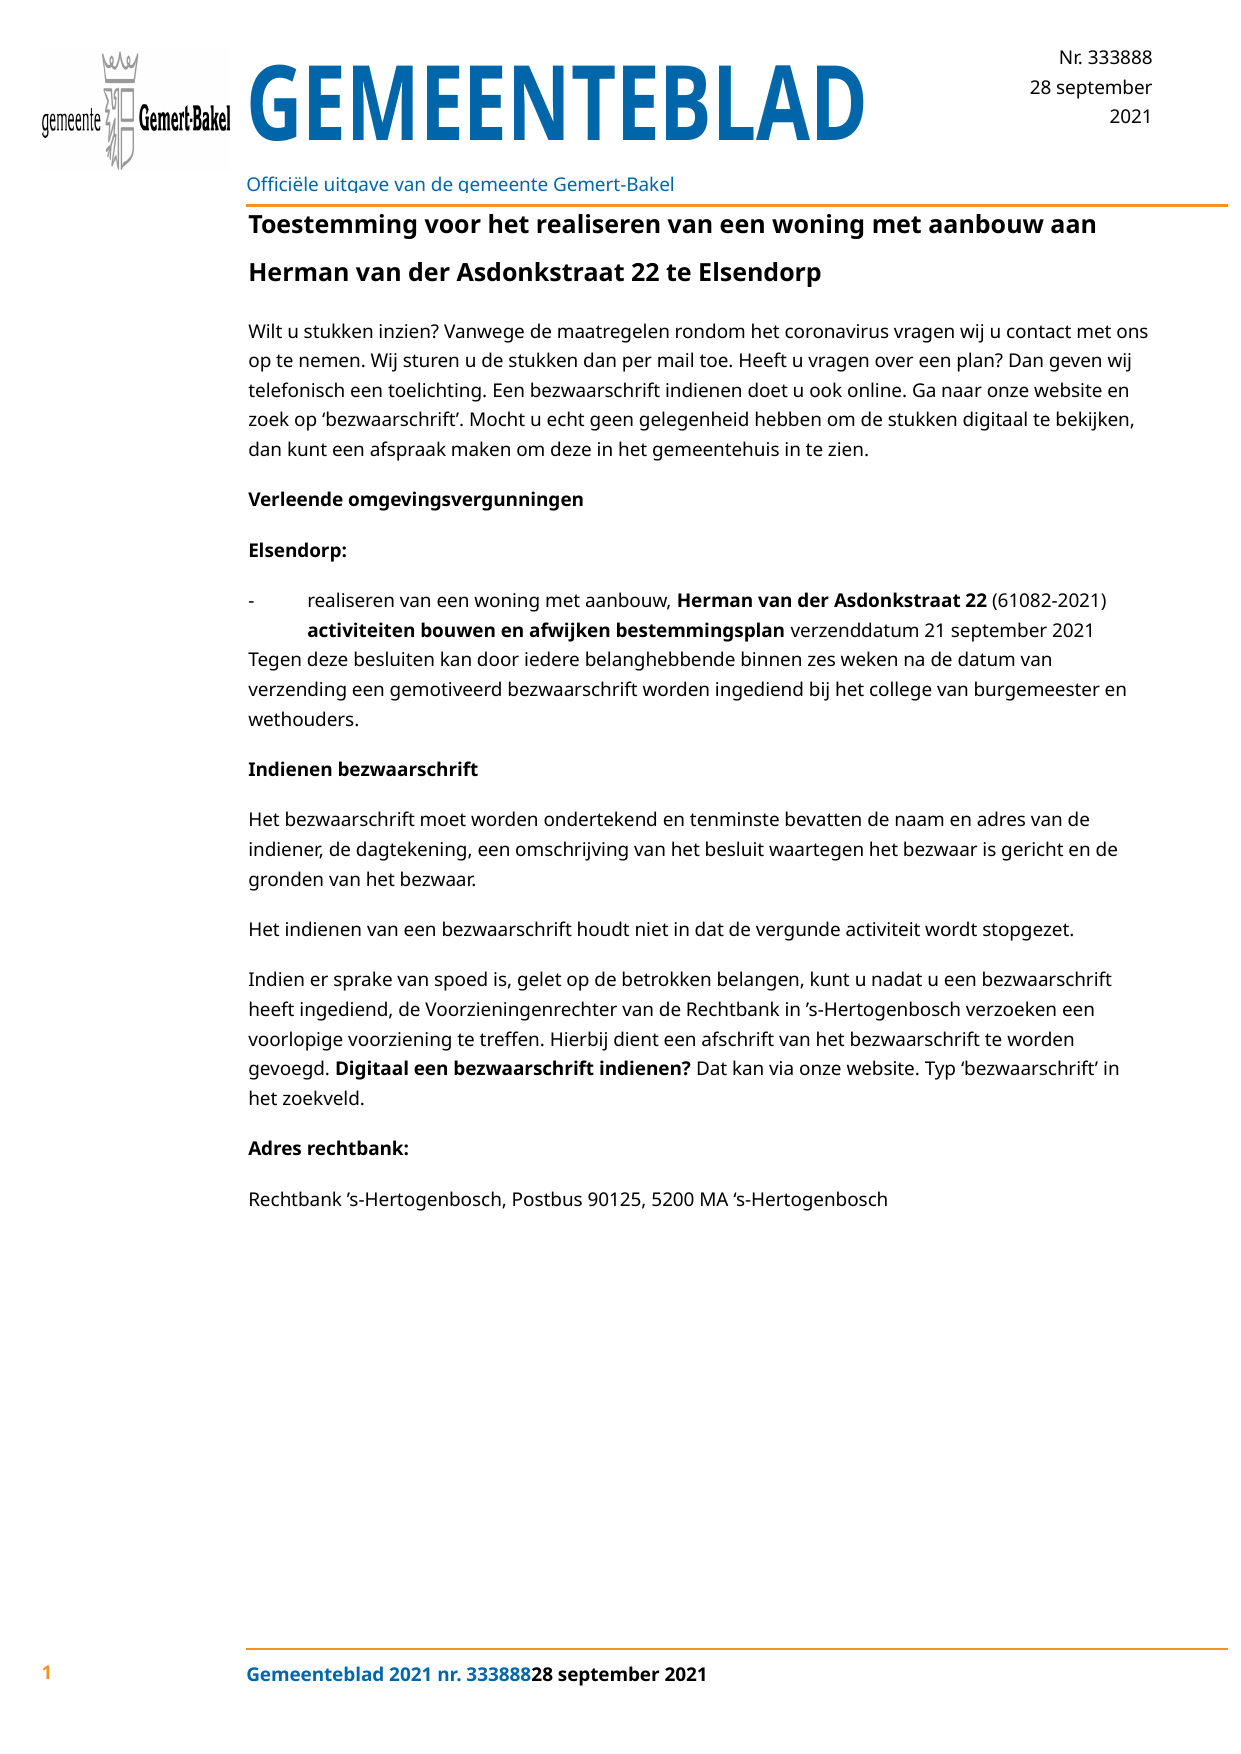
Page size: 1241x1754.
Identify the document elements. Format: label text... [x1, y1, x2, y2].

text Adres rechtbank: [248, 1135, 1152, 1161]
text Het indienen van een bezwaarschrift houdt niet in dat de vergunde activiteit wordt stopgezet. [248, 916, 1152, 942]
text Rechtbank ’s-Hertogenbosch, Postbus 90125, 5200 MA ‘s-Hertogenbosch [248, 1186, 1152, 1212]
picture [41, 47, 231, 172]
text Verleende omgevingsvergunningen [248, 487, 1152, 512]
text Tegen deze besluiten kan door iedere belanghebbende binnen zes weken na de datum van verzending een gemotiveerd bezwaarschrift worden ingediend bij het college van burgemeester en wethouders. [248, 647, 1152, 732]
text Toestemming voor het realiseren van een woning met aanbouw aan Herman van der Asdonkstraat 22 te Elsendorp [248, 207, 1152, 288]
text Elsendorp: [248, 537, 1152, 563]
text Wilt u stukken inzien? Vanwege de maatregelen rondom het coronavirus vragen wij u contact met ons op te nemen. Wij sturen u de stukken dan per mail toe. Heeft u vragen over een plan? Dan geven wij telefonisch een toelichting. Een bezwaarschrift indienen doet u ook online. Ga naar onze website en zoek op ‘bezwaarschrift’. Mocht u echt geen gelegenheid hebben om de stukken digitaal te bekijken, dan kunt een afspraak maken om deze in het gemeentehuis in te zien. [248, 318, 1152, 462]
text Het bezwaarschrift moet worden ondertekend en tenminste bevatten de naam en adres van de indiener, de dagtekening, een omschrijving van het besluit waartegen het bezwaar is gericht en de gronden van het bezwaar. [248, 807, 1152, 892]
list realiseren van een woning met aanbouw, Herman van der Asdonkstraat 22 (61082-2021) activiteiten bouwen en afwijken bestemmingsplan verzenddatum 21 september 2021 [248, 587, 1152, 643]
text Indien er sprake van spoed is, gelet op de betrokken belangen, kunt u nadat u een bezwaarschrift heeft ingediend, de Voorzieningenrechter van de Rechtbank in ’s-Hertogenbosch verzoeken een voorlopige voorziening te treffen. Hierbij dient een afschrift van het bezwaarschrift te worden gevoegd. Digitaal een bezwaarschrift indienen? Dat kan via onze website. Typ ‘bezwaarschrift’ in het zoekveld. [248, 967, 1152, 1111]
text Indienen bezwaarschrift [248, 756, 1152, 782]
